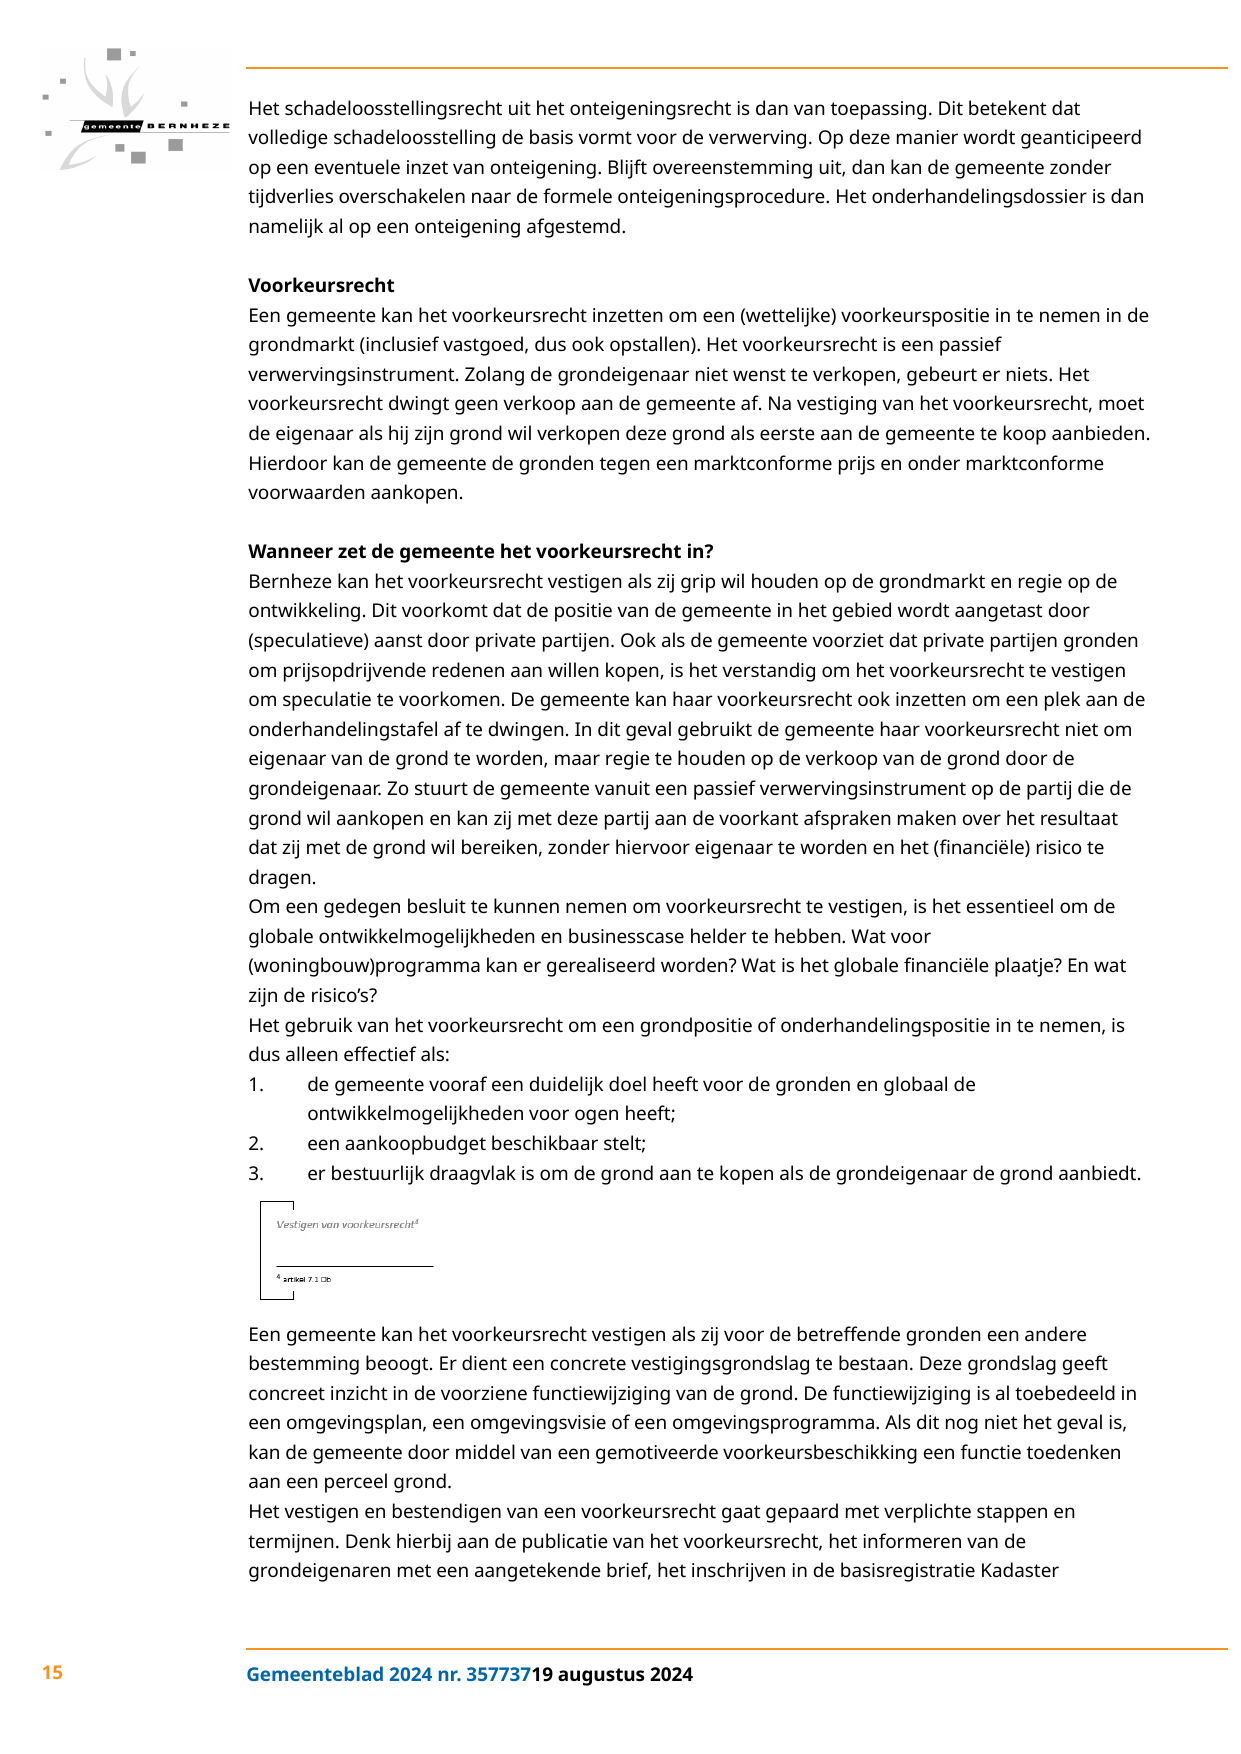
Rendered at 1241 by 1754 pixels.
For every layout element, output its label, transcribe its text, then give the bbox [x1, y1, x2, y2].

list de gemeente vooraf een duidelijk doel heeft voor de gronden en globaal de ontwikkelmogelijkheden voor ogen heeft; [248, 1071, 1152, 1126]
picture [41, 47, 231, 172]
text Een gemeente kan het voorkeursrecht inzetten om een (wettelijke) voorkeurspositie in te nemen in de grondmarkt (inclusief vastgoed, dus ook opstallen). Het voorkeursrecht is een passief verwervingsinstrument. Zolang de grondeigenaar niet wenst te verkopen, gebeurt er niets. Het voorkeursrecht dwingt geen verkoop aan de gemeente af. Na vestiging van het voorkeursrecht, moet de eigenaar als hij zijn grond wil verkopen deze grond als eerste aan de gemeente te koop aanbieden. Hierdoor kan de gemeente de gronden tegen een marktconforme prijs en onder marktconforme voorwaarden aankopen. [248, 302, 1152, 505]
text Om een gedegen besluit te kunnen nemen om voorkeursrecht te vestigen, is het essentieel om de globale ontwikkelmogelijkheden en businesscase helder te hebben. Wat voor (woningbouw)programma kan er gerealiseerd worden? Wat is het globale financiële plaatje? En wat zijn de risico’s? [248, 893, 1152, 1008]
text Het schadeloosstellingsrecht uit het onteigeningsrecht is dan van toepassing. Dit betekent dat volledige schadeloosstelling de basis vormt voor de verwerving. Op deze manier wordt geanticipeerd op een eventuele inzet van onteigening. Blijft overeenstemming uit, dan kan de gemeente zonder tijdverlies overschakelen naar de formele onteigeningsprocedure. Het onderhandelingsdossier is dan namelijk al op een onteigening afgestemd. [248, 95, 1152, 239]
text Wanneer zet de gemeente het voorkeursrecht in? [248, 538, 1152, 564]
text Het gebruik van het voorkeursrecht om een grondpositie of onderhandelingspositie in te nemen, is dus alleen effectief als: [248, 1012, 1152, 1067]
picture [268, 1210, 447, 1291]
text Een gemeente kan het voorkeursrecht vestigen als zij voor de betreffende gronden een andere bestemming beoogt. Er dient een concrete vestigingsgrondslag te bestaan. Deze grondslag geeft concreet inzicht in de voorziene functiewijziging van de grond. De functiewijziging is al toebedeeld in een omgevingsplan, een omgevingsvisie of een omgevingsprogramma. Als dit nog niet het geval is, kan de gemeente door middel van een gemotiveerde voorkeursbeschikking een functie toedenken aan een perceel grond. [248, 1321, 1152, 1494]
text Voorkeursrecht [248, 272, 1152, 298]
text Bernheze kan het voorkeursrecht vestigen als zij grip wil houden op de grondmarkt en regie op de ontwikkeling. Dit voorkomt dat de positie van de gemeente in het gebied wordt aangetast door (speculatieve) aanst door private partijen. Ook als de gemeente voorziet dat private partijen gronden om prijsopdrijvende redenen aan willen kopen, is het verstandig om het voorkeursrecht te vestigen om speculatie te voorkomen. De gemeente kan haar voorkeursrecht ook inzetten om een plek aan de onderhandelingstafel af te dwingen. In dit geval gebruikt de gemeente haar voorkeursrecht niet om eigenaar van de grond te worden, maar regie te houden op de verkoop van de grond door de grondeigenaar. Zo stuurt de gemeente vanuit een passief verwervingsinstrument op de partij die de grond wil aankopen en kan zij met deze partij aan de voorkant afspraken maken over het resultaat dat zij met de grond wil bereiken, zonder hiervoor eigenaar te worden en het (financiële) risico te dragen. [248, 568, 1152, 890]
list een aankoopbudget beschikbaar stelt; [248, 1130, 1152, 1156]
text Het vestigen en bestendigen van een voorkeursrecht gaat gepaard met verplichte stappen en termijnen. Denk hierbij aan de publicatie van het voorkeursrecht, het informeren van de grondeigenaren met een aangetekende brief, het inschrijven in de basisregistratie Kadaster [248, 1498, 1152, 1583]
list er bestuurlijk draagvlak is om de grond aan te kopen als de grondeigenaar de grond aanbiedt. [248, 1160, 1152, 1186]
